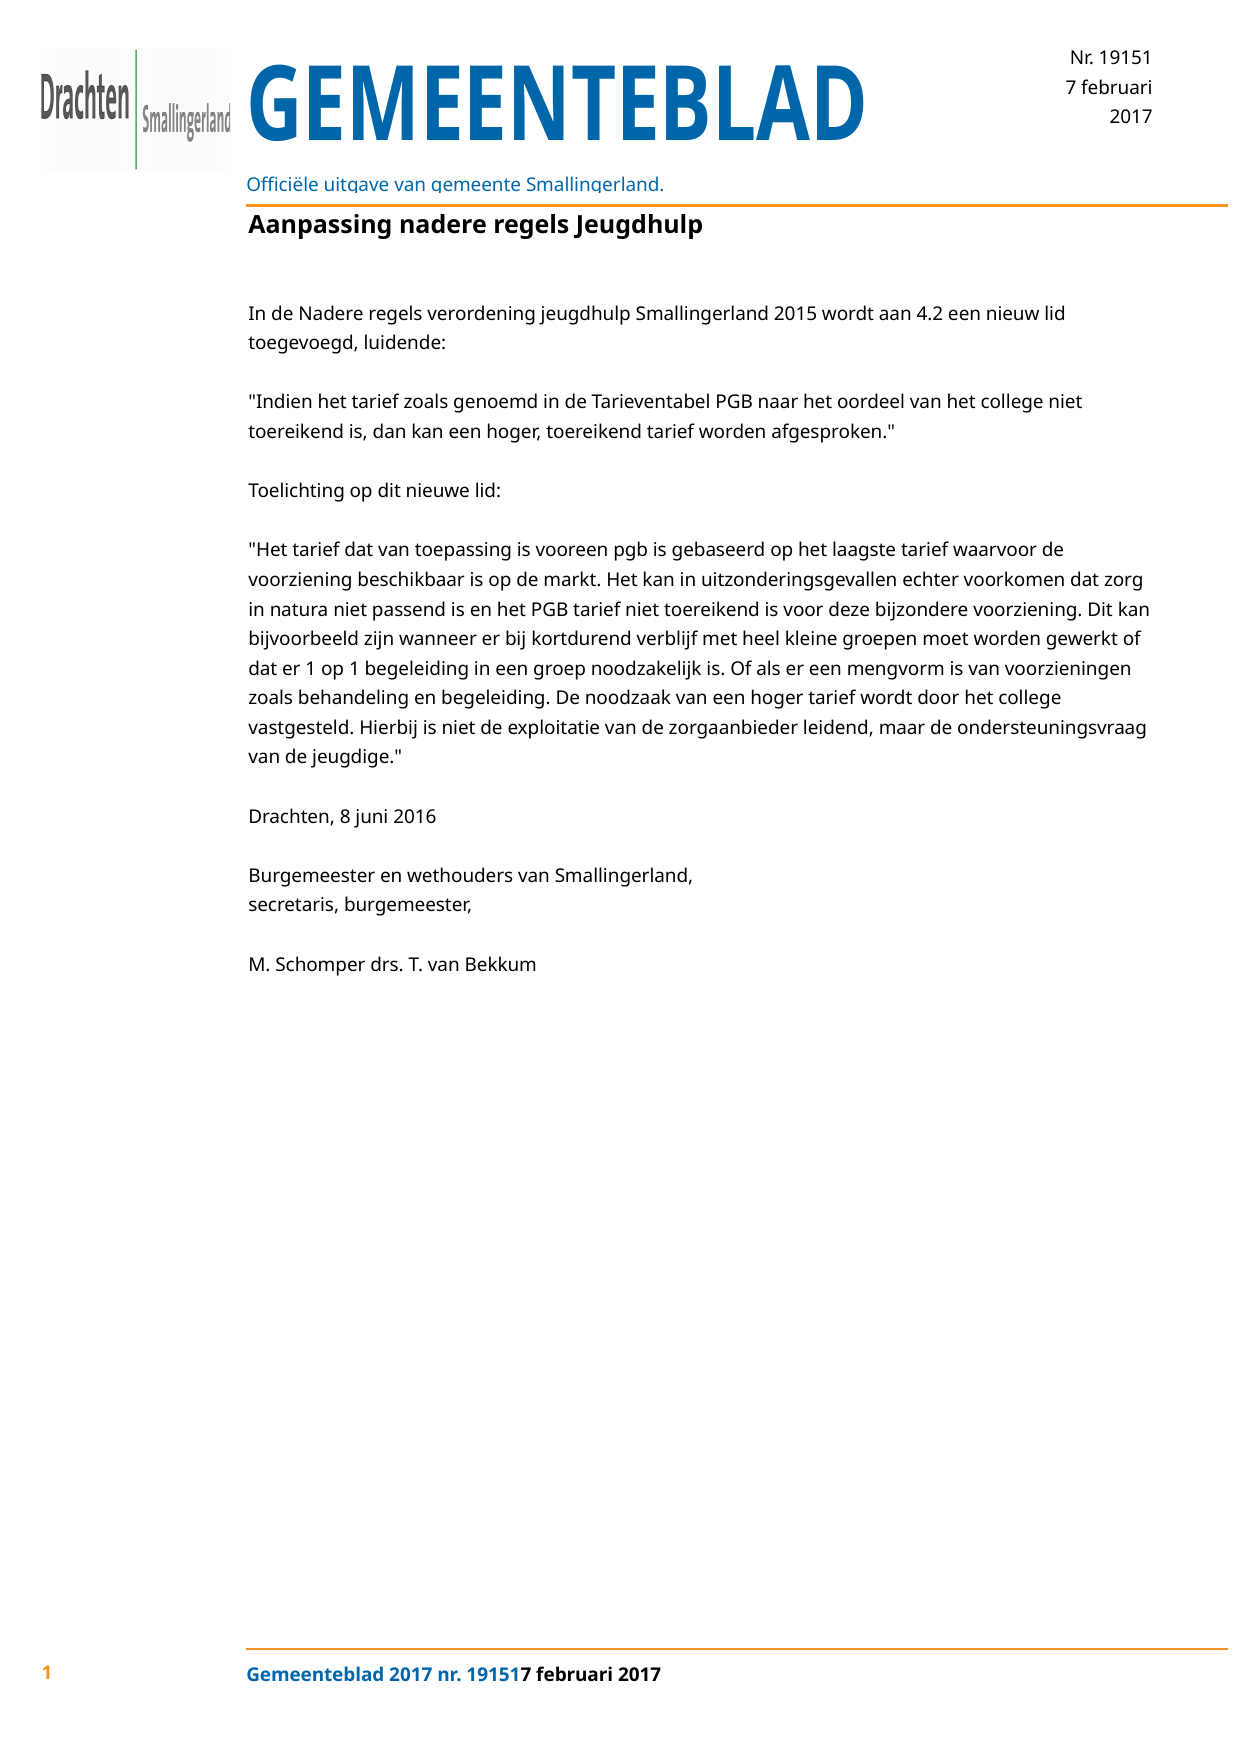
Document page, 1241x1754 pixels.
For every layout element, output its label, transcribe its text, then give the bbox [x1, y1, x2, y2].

text Toelichting op dit nieuwe lid: [248, 477, 1152, 503]
picture [41, 47, 231, 172]
text secretaris, burgemeester, [248, 892, 1152, 917]
text M. Schomper drs. T. van Bekkum [248, 951, 1152, 976]
text Aanpassing nadere regels Jeugdhulp [248, 207, 1152, 241]
text Drachten, 8 juni 2016 [248, 803, 1152, 828]
text "Indien het tarief zoals genoemd in de Tarieventabel PGB naar het oordeel van het college niet toereikend is, dan kan een hoger, toereikend tarief worden afgesproken." [248, 389, 1152, 444]
text In de Nadere regels verordening jeugdhulp Smallingerland 2015 wordt aan 4.2 een nieuw lid toegevoegd, luidende: [248, 300, 1152, 355]
text Burgemeester en wethouders van Smallingerland, [248, 862, 1152, 888]
text "Het tarief dat van toepassing is vooreen pgb is gebaseerd op het laagste tarief waarvoor de voorziening beschikbaar is op de markt. Het kan in uitzonderingsgevallen echter voorkomen dat zorg in natura niet passend is en het PGB tarief niet toereikend is voor deze bijzondere voorziening. Dit kan bijvoorbeeld zijn wanneer er bij kortdurend verblijf met heel kleine groepen moet worden gewerkt of dat er 1 op 1 begeleiding in een groep noodzakelijk is. Of als er een mengvorm is van voorzieningen zoals behandeling en begeleiding. De noodzaak van een hoger tarief wordt door het college vastgesteld. Hierbij is niet de exploitatie van de zorgaanbieder leidend, maar de ondersteuningsvraag van de jeugdige." [248, 537, 1152, 769]
